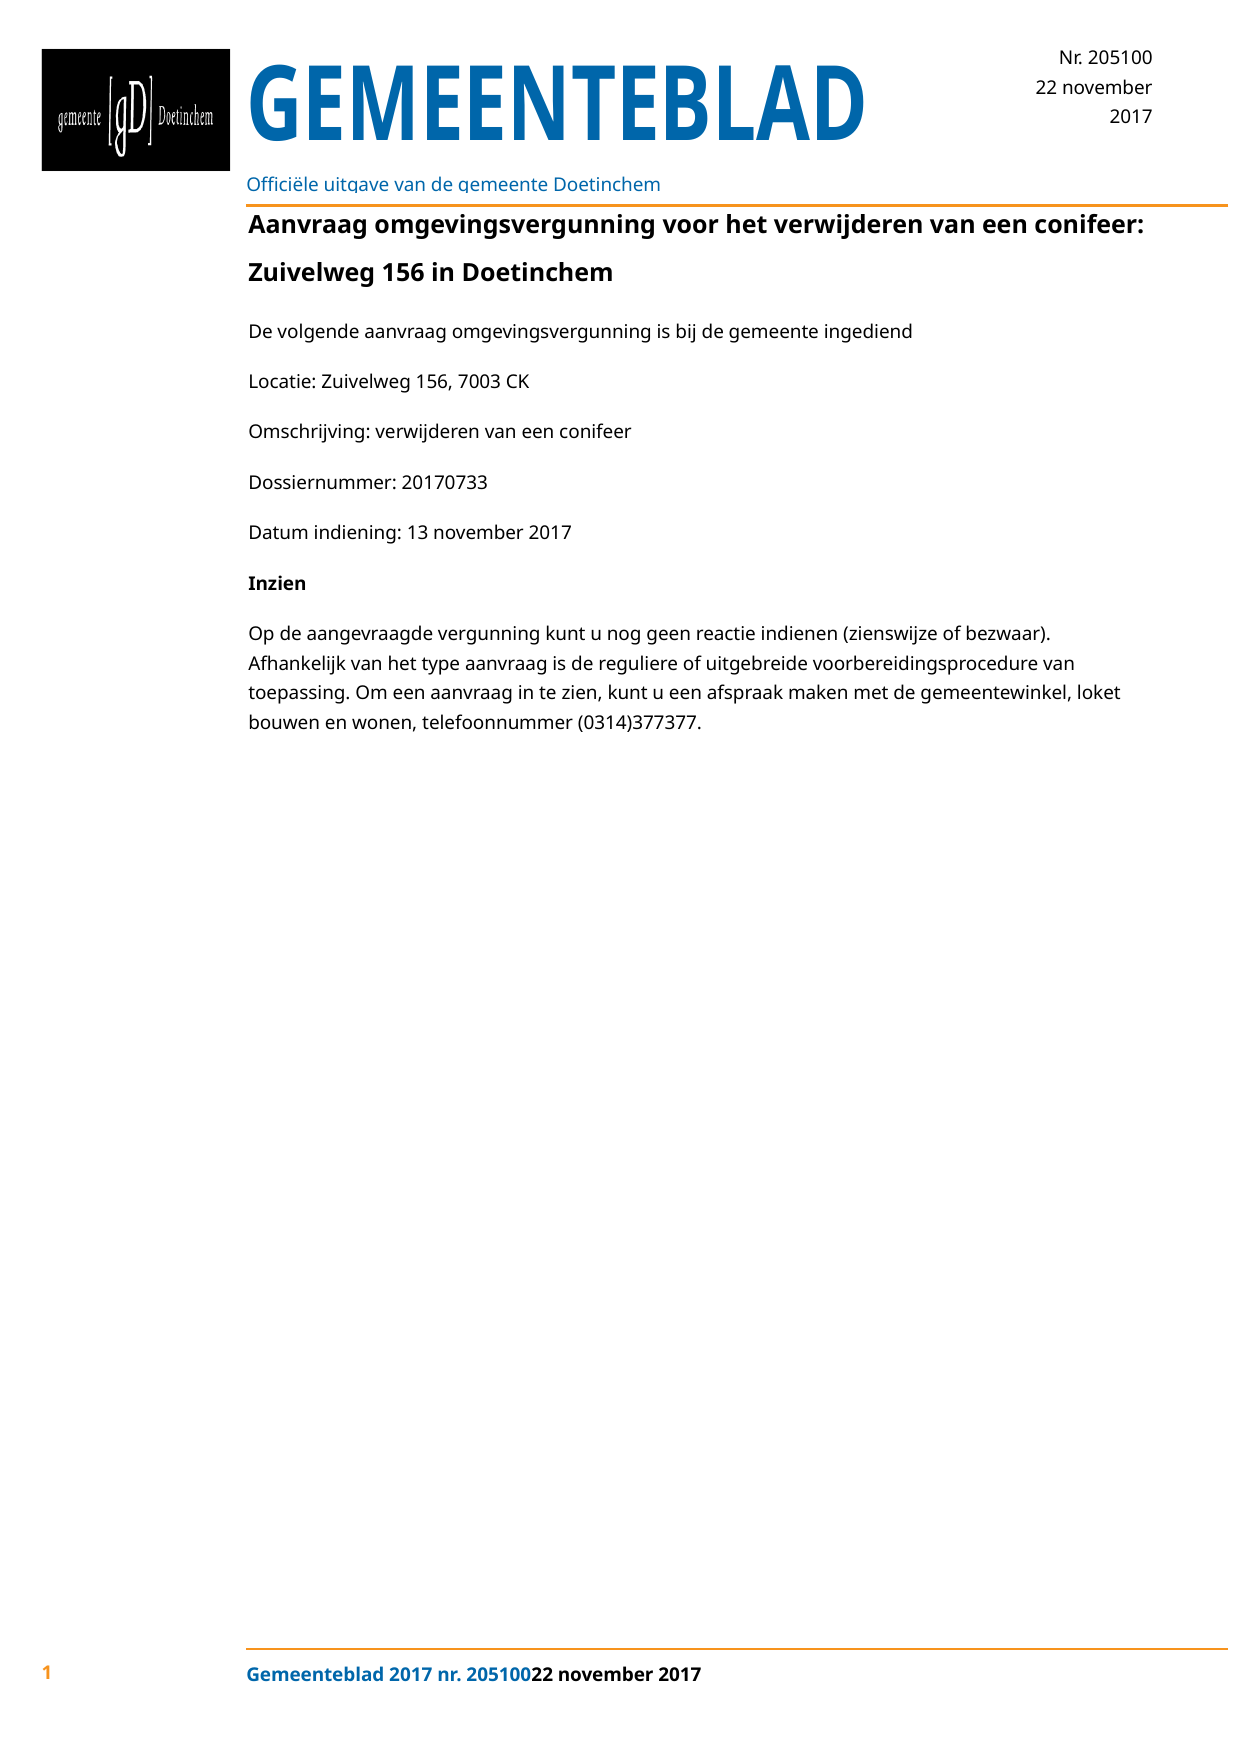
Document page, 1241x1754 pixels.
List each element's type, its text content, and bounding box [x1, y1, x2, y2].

picture [41, 47, 231, 172]
text Dossiernummer: 20170733 [248, 469, 1152, 495]
text De volgende aanvraag omgevingsvergunning is bij de gemeente ingediend [248, 318, 1152, 344]
text Locatie: Zuivelweg 156, 7003 CK [248, 368, 1152, 394]
text Op de aangevraagde vergunning kunt u nog geen reactie indienen (zienswijze of bezwaar). Afhankelijk van het type aanvraag is de reguliere of uitgebreide voorbereidingsprocedure van toepassing. Om een aanvraag in te zien, kunt u een afspraak maken met de gemeentewinkel, loket bouwen en wonen, telefoonnummer (0314)377377. [248, 620, 1152, 735]
text Omschrijving: verwijderen van een conifeer [248, 419, 1152, 444]
text Datum indiening: 13 november 2017 [248, 519, 1152, 545]
text Aanvraag omgevingsvergunning voor het verwijderen van een conifeer: Zuivelweg 156 in Doetinchem [248, 207, 1152, 288]
text Inzien [248, 570, 1152, 596]
